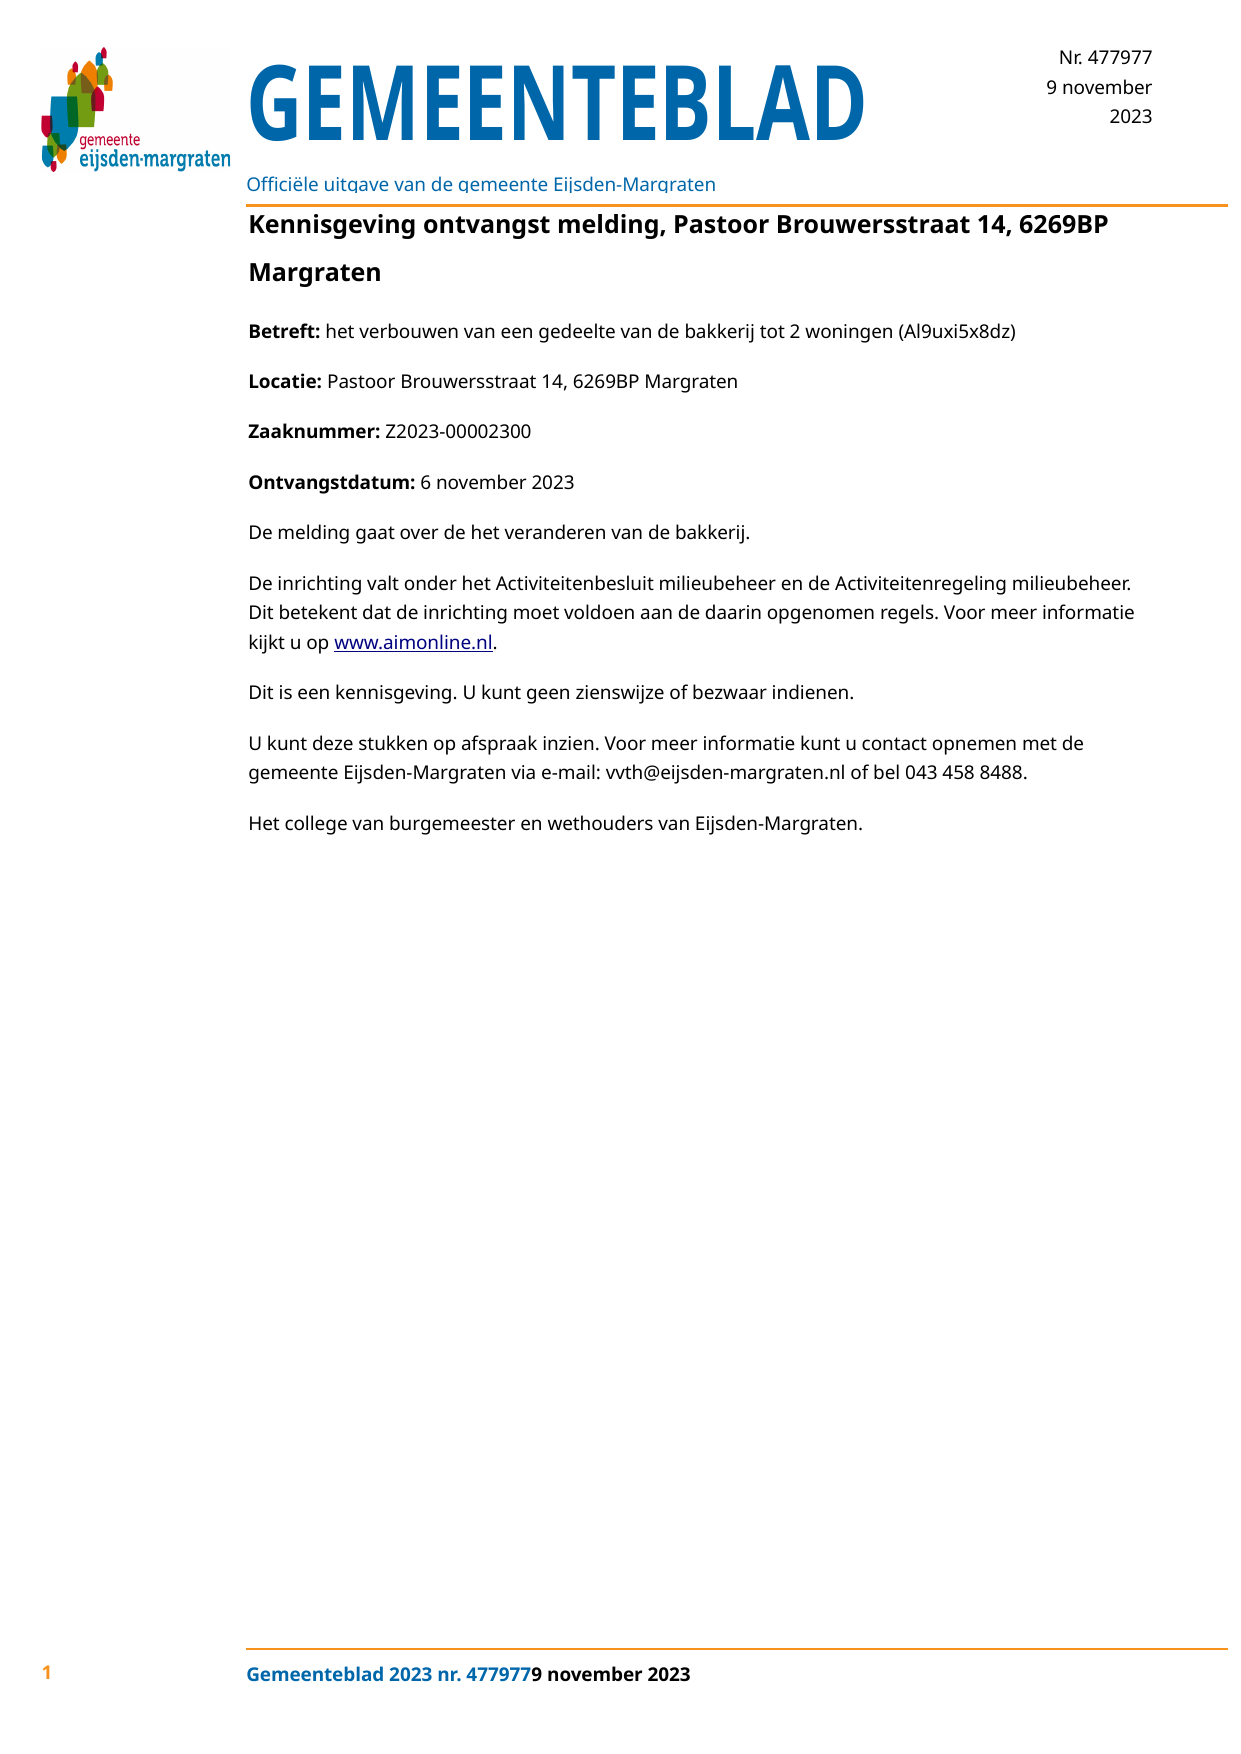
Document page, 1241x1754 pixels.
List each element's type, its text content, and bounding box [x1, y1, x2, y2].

text De inrichting valt onder het Activiteitenbesluit milieubeheer en de Activiteitenregeling milieubeheer. Dit betekent dat de inrichting moet voldoen aan de daarin opgenomen regels. Voor meer informatie kijkt u op www.aimonline.nl. [248, 570, 1152, 655]
text Ontvangstdatum: 6 november 2023 [248, 469, 1152, 495]
text Kennisgeving ontvangst melding, Pastoor Brouwersstraat 14, 6269BP Margraten [248, 207, 1152, 288]
text Het college van burgemeester en wethouders van Eijsden-Margraten. [248, 810, 1152, 836]
text Dit is een kennisgeving. U kunt geen zienswijze of bezwaar indienen. [248, 679, 1152, 705]
picture [41, 47, 231, 172]
text De melding gaat over de het veranderen van de bakkerij. [248, 519, 1152, 545]
text Betreft: het verbouwen van een gedeelte van de bakkerij tot 2 woningen (Al9uxi5x8dz) [248, 318, 1152, 344]
text Zaaknummer: Z2023-00002300 [248, 419, 1152, 444]
text Locatie: Pastoor Brouwersstraat 14, 6269BP Margraten [248, 368, 1152, 394]
text U kunt deze stukken op afspraak inzien. Voor meer informatie kunt u contact opnemen met de gemeente Eijsden-Margraten via e-mail: vvth@eijsden-margraten.nl of bel 043 458 8488. [248, 730, 1152, 785]
